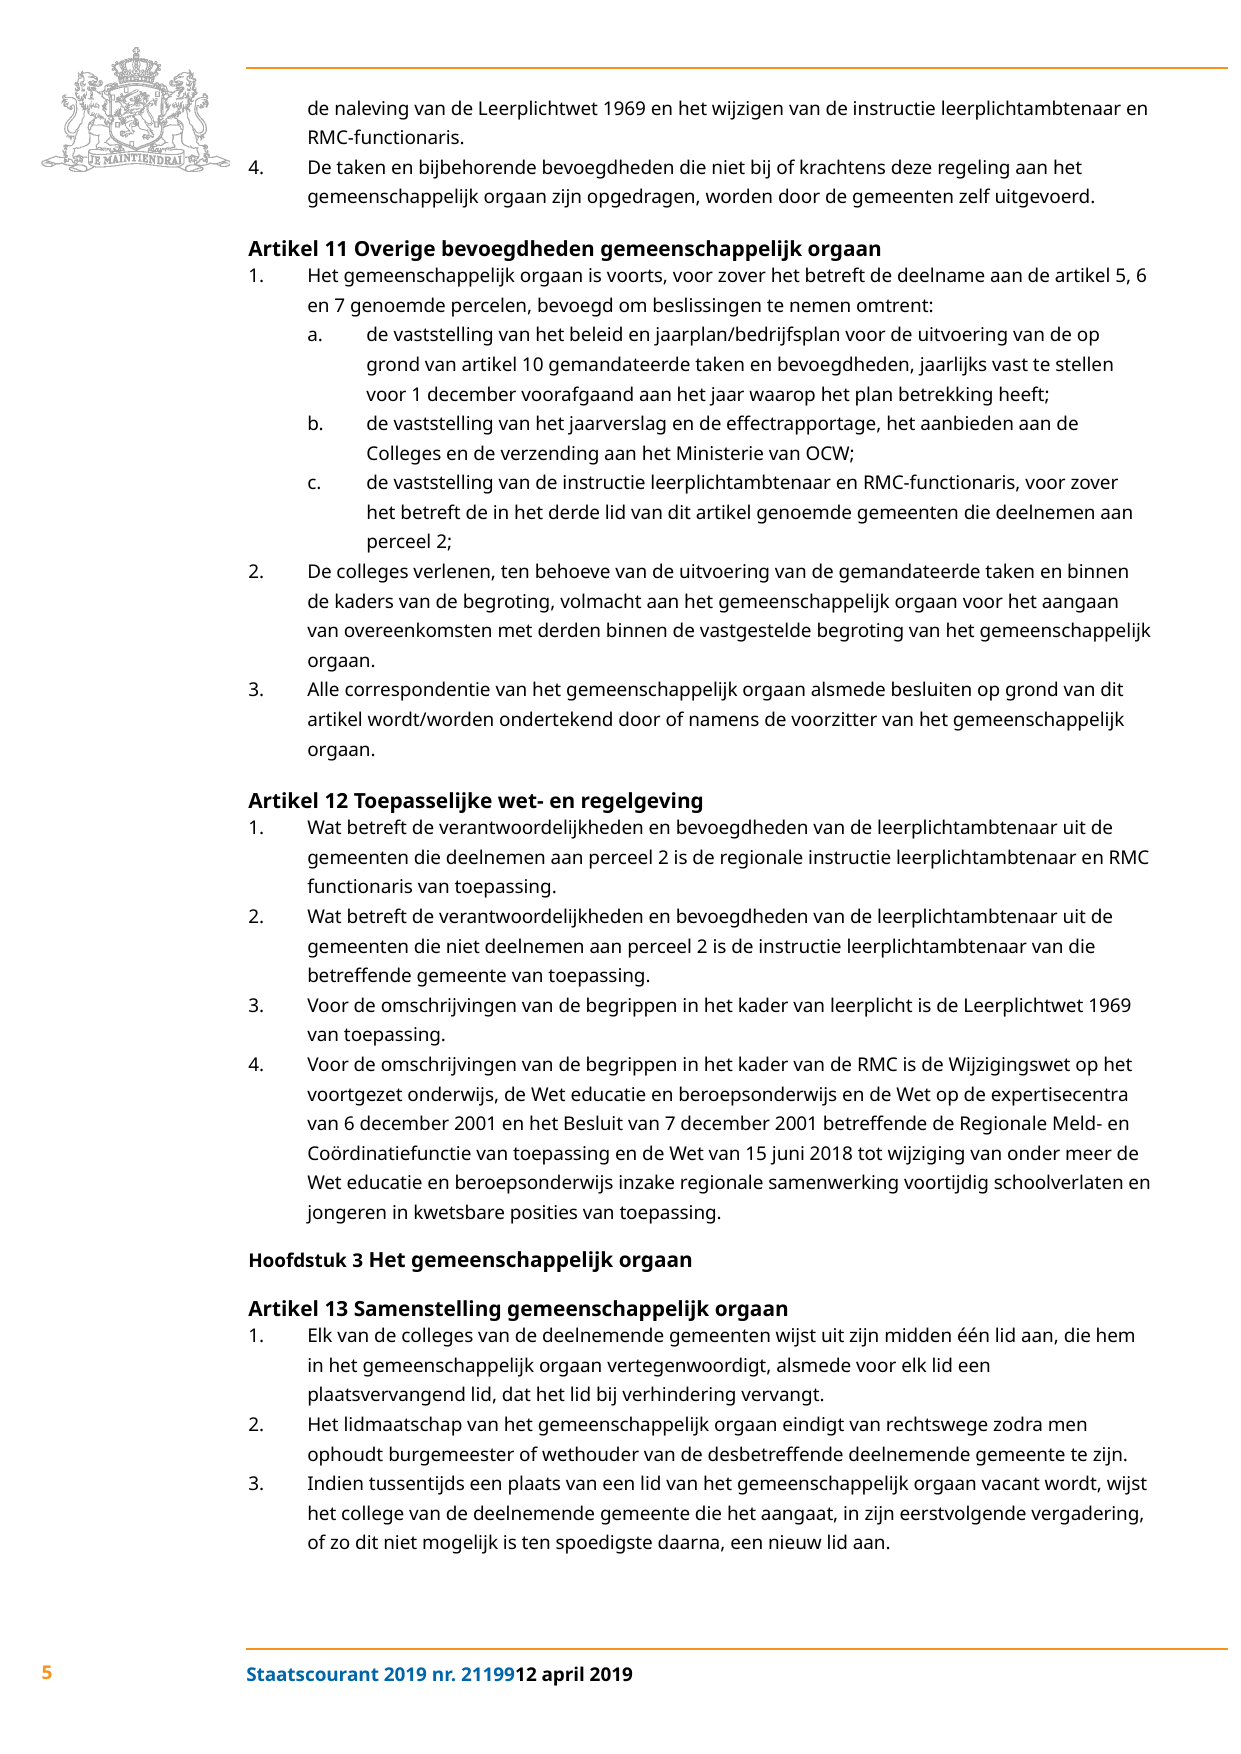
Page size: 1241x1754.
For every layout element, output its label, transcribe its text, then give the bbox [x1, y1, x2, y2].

list Indien tussentijds een plaats van een lid van het gemeenschappelijk orgaan vacant wordt, wijst het college van de deelnemende gemeente die het aangaat, in zijn eerstvolgende vergadering, of zo dit niet mogelijk is ten spoedigste daarna, een nieuw lid aan. [248, 1470, 1152, 1555]
list Het lidmaatschap van het gemeenschappelijk orgaan eindigt van rechtswege zodra men ophoudt burgemeester of wethouder van de desbetreffende deelnemende gemeente te zijn. [248, 1411, 1152, 1467]
text Artikel 13 Samenstelling gemeenschappelijk orgaan [248, 1294, 1152, 1322]
text Artikel 11 Overige bevoegdheden gemeenschappelijk orgaan [248, 234, 1152, 262]
list Voor de omschrijvingen van de begrippen in het kader van de RMC is de Wijzigingswet op het voortgezet onderwijs, de Wet educatie en beroepsonderwijs en de Wet op de expertisecentra van 6 december 2001 en het Besluit van 7 december 2001 betreffende de Regionale Meld- en Coördinatiefunctie van toepassing en de Wet van 15 juni 2018 tot wijziging van onder meer de Wet educatie en beroepsonderwijs inzake regionale samenwerking voortijdig schoolverlaten en jongeren in kwetsbare posities van toepassing. [248, 1051, 1152, 1225]
list De taken en bijbehorende bevoegdheden die niet bij of krachtens deze regeling aan het gemeenschappelijk orgaan zijn opgedragen, worden door de gemeenten zelf uitgevoerd. [248, 154, 1152, 209]
picture [41, 47, 231, 172]
text Artikel 12 Toepasselijke wet- en regelgeving [248, 786, 1152, 814]
list Het gemeenschappelijk orgaan is voorts, voor zover het betreft de deelname aan de artikel 5, 6 en 7 genoemde percelen, bevoegd om beslissingen te nemen omtrent: [248, 262, 1152, 318]
list Voor de omschrijvingen van de begrippen in het kader van leerplicht is de Leerplichtwet 1969 van toepassing. [248, 992, 1152, 1047]
list De colleges verlenen, ten behoeve van de uitvoering van de gemandateerde taken en binnen de kaders van de begroting, volmacht aan het gemeenschappelijk orgaan voor het aangaan van overeenkomsten met derden binnen de vastgestelde begroting van het gemeenschappelijk orgaan. [248, 558, 1152, 673]
list Alle correspondentie van het gemeenschappelijk orgaan alsmede besluiten op grond van dit artikel wordt/worden ondertekend door of namens de voorzitter van het gemeenschappelijk orgaan. [248, 677, 1152, 761]
list Wat betreft de verantwoordelijkheden en bevoegdheden van de leerplichtambtenaar uit de gemeenten die niet deelnemen aan perceel 2 is de instructie leerplichtambtenaar van die betreffende gemeente van toepassing. [248, 903, 1152, 988]
list Wat betreft de verantwoordelijkheden en bevoegdheden van de leerplichtambtenaar uit de gemeenten die deelnemen aan perceel 2 is de regionale instructie leerplichtambtenaar en RMC functionaris van toepassing. [248, 814, 1152, 899]
list de naleving van de Leerplichtwet 1969 en het wijzigen van de instructie leerplichtambtenaar en RMC-functionaris. [248, 95, 1152, 150]
list de vaststelling van het beleid en jaarplan/bedrijfsplan voor de uitvoering van de op grond van artikel 10 gemandateerde taken en bevoegdheden, jaarlijks vast te stellen voor 1 december voorafgaand aan het jaar waarop het plan betrekking heeft; [307, 322, 1152, 406]
list Elk van de colleges van de deelnemende gemeenten wijst uit zijn midden één lid aan, die hem in het gemeenschappelijk orgaan vertegenwoordigt, alsmede voor elk lid een plaatsvervangend lid, dat het lid bij verhindering vervangt. [248, 1322, 1152, 1407]
list de vaststelling van het jaarverslag en de effectrapportage, het aanbieden aan de Colleges en de verzending aan het Ministerie van OCW; [307, 410, 1152, 466]
list de vaststelling van de instructie leerplichtambtenaar en RMC-functionaris, voor zover het betreft de in het derde lid van dit artikel genoemde gemeenten die deelnemen aan perceel 2; [307, 469, 1152, 554]
text Hoofdstuk 3 Het gemeenschappelijk orgaan [248, 1245, 1152, 1273]
